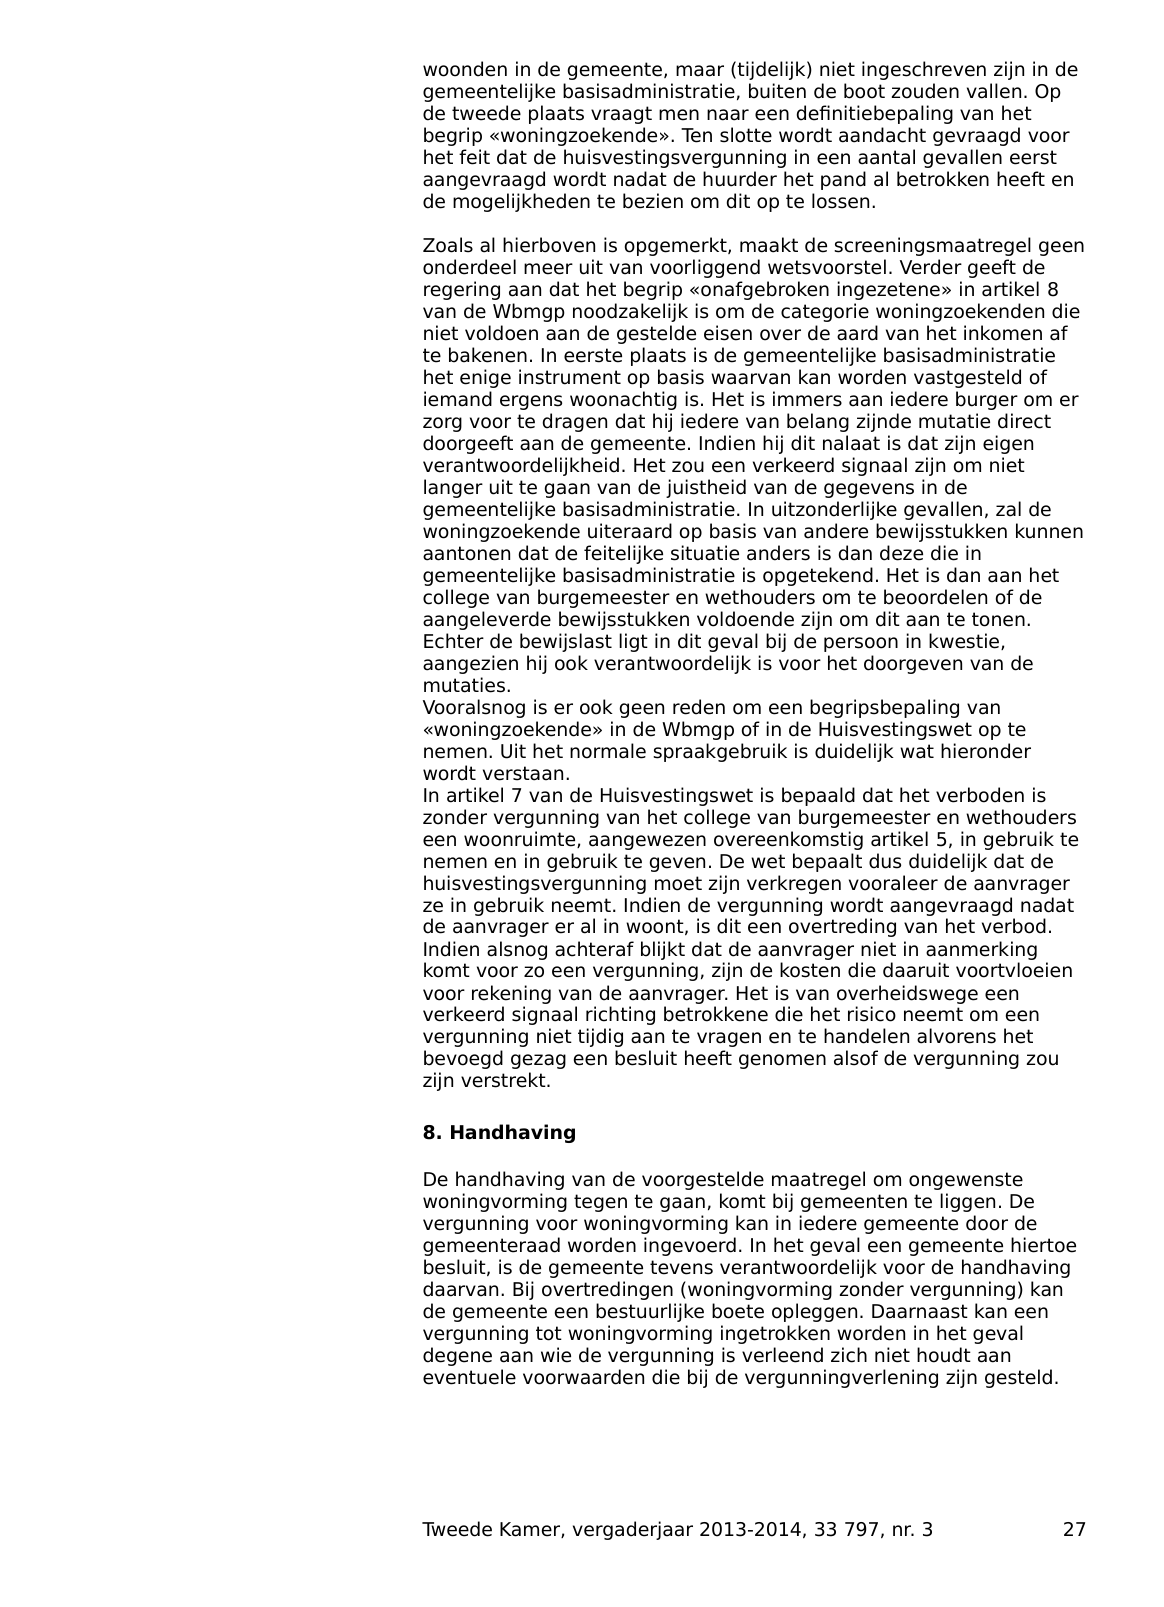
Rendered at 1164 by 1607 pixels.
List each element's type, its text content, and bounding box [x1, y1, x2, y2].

text In artikel 7 van de Huisvestingswet is bepaald dat het verboden is zonder vergunning van het college van burgemeester en wethouders een woonruimte, aangewezen overeenkomstig artikel 5, in gebruik te nemen en in gebruik te geven. De wet bepaalt dus duidelijk dat de huisvestingsvergunning moet zijn verkregen vooraleer de aanvrager ze in gebruik neemt. Indien de vergunning wordt aangevraagd nadat de aanvrager er al in woont, is dit een overtreding van het verbod. Indien alsnog achteraf blijkt dat de aanvrager niet in aanmerking komt voor zo een vergunning, zijn de kosten die daaruit voortvloeien voor rekening van de aanvrager. Het is van overheidswege een verkeerd signaal richting betrokkene die het risico neemt om een vergunning niet tijdig aan te vragen en te handelen alvorens het bevoegd gezag een besluit heeft genomen alsof de vergunning zou zijn verstrekt. [422, 784, 1087, 1092]
subtitle 8. Handhaving [422, 1122, 1087, 1144]
text Zoals al hierboven is opgemerkt, maakt de screeningsmaatregel geen onderdeel meer uit van voorliggend wetsvoorstel. Verder geeft de regering aan dat het begrip «onafgebroken ingezetene» in artikel 8 van de Wbmgp noodzakelijk is om de categorie woningzoekenden die niet voldoen aan de gestelde eisen over de aard van het inkomen af te bakenen. In eerste plaats is de gemeentelijke basisadministratie het enige instrument op basis waarvan kan worden vastgesteld of iemand ergens woonachtig is. Het is immers aan iedere burger om er zorg voor te dragen dat hij iedere van belang zijnde mutatie direct doorgeeft aan de gemeente. Indien hij dit nalaat is dat zijn eigen verantwoordelijkheid. Het zou een verkeerd signaal zijn om niet langer uit te gaan van de juistheid van de gegevens in de gemeentelijke basisadministratie. In uitzonderlijke gevallen, zal de woningzoekende uiteraard op basis van andere bewijsstukken kunnen aantonen dat de feitelijke situatie anders is dan deze die in gemeentelijke basisadministratie is opgetekend. Het is dan aan het college van burgemeester en wethouders om te beoordelen of de aangeleverde bewijsstukken voldoende zijn om dit aan te tonen. Echter de bewijslast ligt in dit geval bij de persoon in kwestie, aangezien hij ook verantwoordelijk is voor het doorgeven van de mutaties. [422, 235, 1087, 697]
text woonden in de gemeente, maar (tijdelijk) niet ingeschreven zijn in de gemeentelijke basisadministratie, buiten de boot zouden vallen. Op de tweede plaats vraagt men naar een definitiebepaling van het begrip «woningzoekende». Ten slotte wordt aandacht gevraagd voor het feit dat de huisvestingsvergunning in een aantal gevallen eerst aangevraagd wordt nadat de huurder het pand al betrokken heeft en de mogelijkheden te bezien om dit op te lossen. [422, 59, 1087, 213]
text De handhaving van de voorgestelde maatregel om ongewenste woningvorming tegen te gaan, komt bij gemeenten te liggen. De vergunning voor woningvorming kan in iedere gemeente door de gemeenteraad worden ingevoerd. In het geval een gemeente hiertoe besluit, is de gemeente tevens verantwoordelijk voor de handhaving daarvan. Bij overtredingen (woningvorming zonder vergunning) kan de gemeente een bestuurlijke boete opleggen. Daarnaast kan een vergunning tot woningvorming ingetrokken worden in het geval degene aan wie de vergunning is verleend zich niet houdt aan eventuele voorwaarden die bij de vergunningverlening zijn gesteld. [422, 1169, 1087, 1389]
text Vooralsnog is er ook geen reden om een begripsbepaling van «woningzoekende» in de Wbmgp of in de Huisvestingswet op te nemen. Uit het normale spraakgebruik is duidelijk wat hieronder wordt verstaan. [422, 697, 1087, 784]
